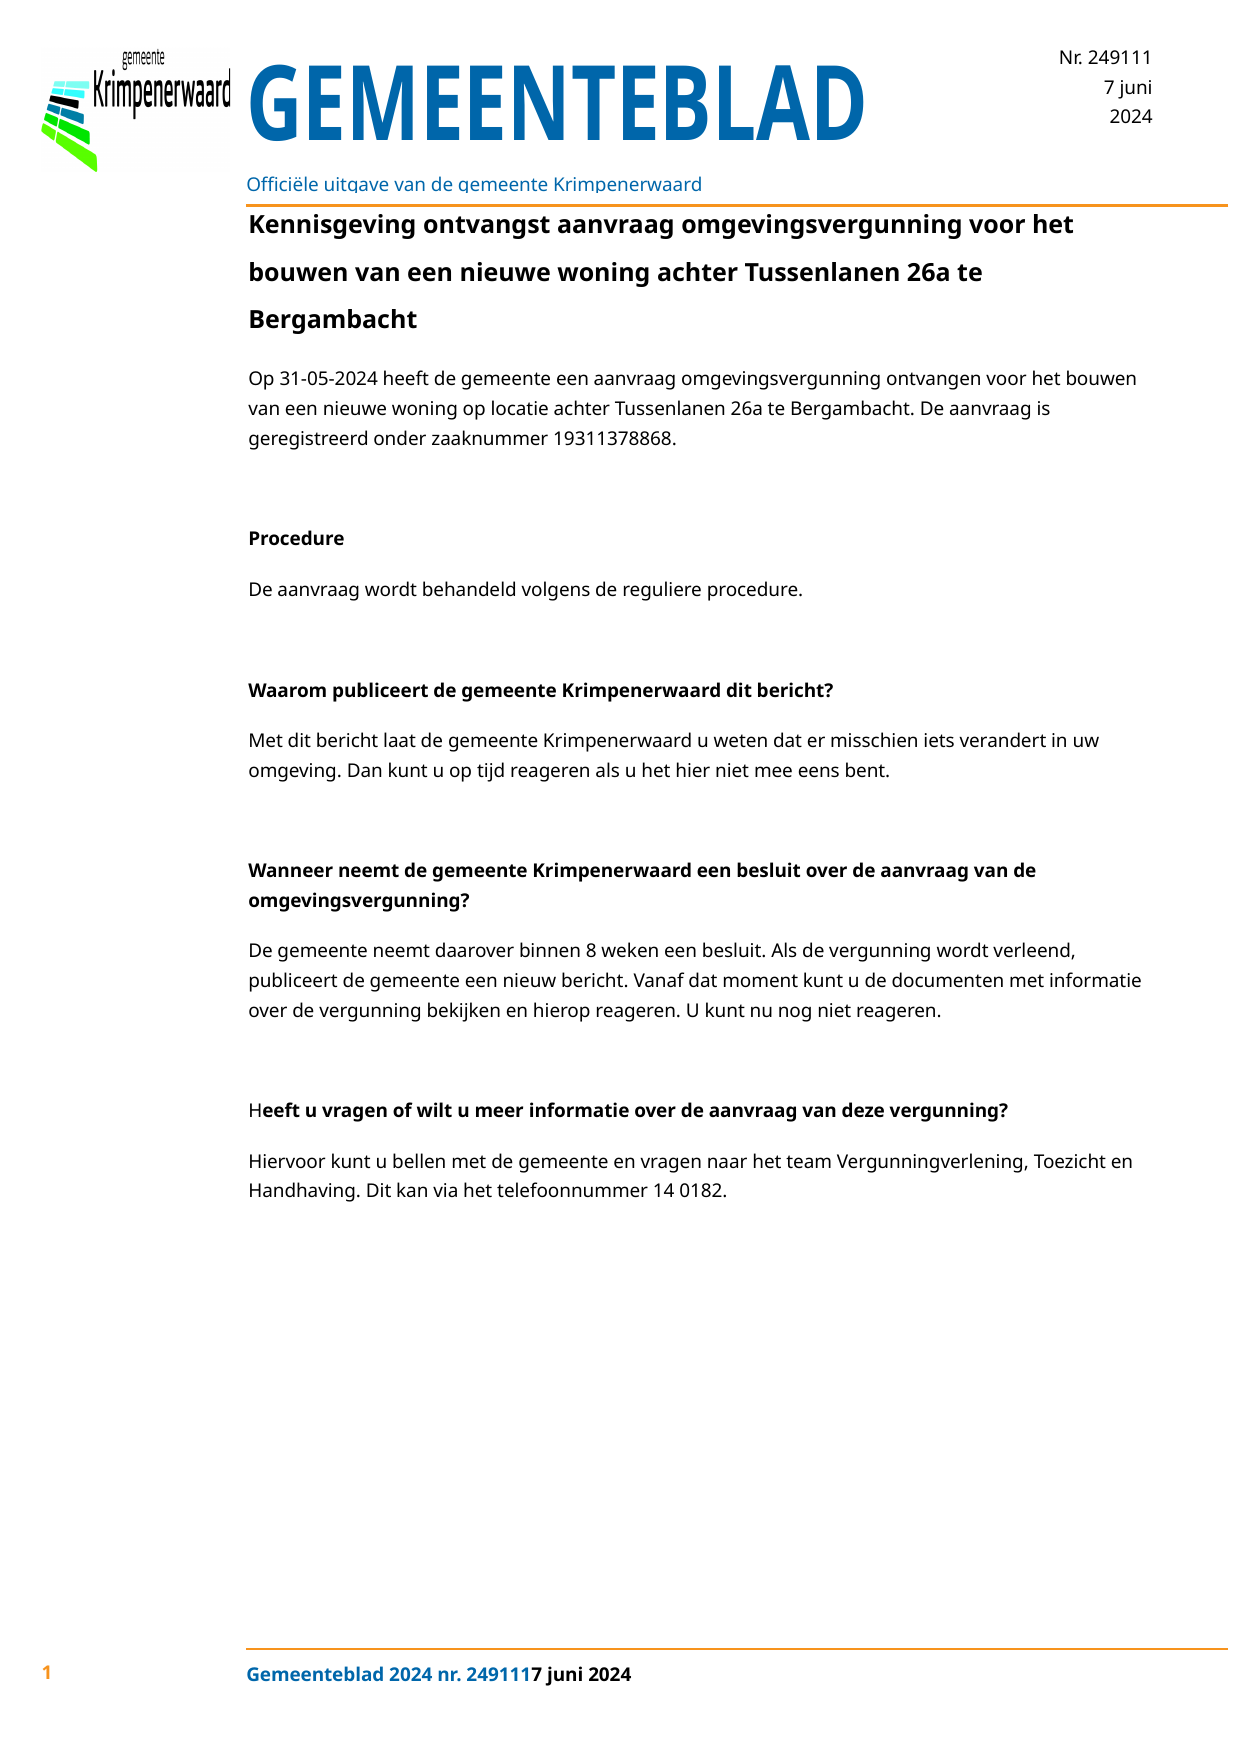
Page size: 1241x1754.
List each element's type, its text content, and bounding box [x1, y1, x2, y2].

text Kennisgeving ontvangst aanvraag omgevingsvergunning voor het bouwen van een nieuwe woning achter Tussenlanen 26a te Bergambacht [248, 207, 1152, 336]
text Hiervoor kunt u bellen met de gemeente en vragen naar het team Vergunningverlening, Toezicht en Handhaving. Dit kan via het telefoonnummer 14 0182. [248, 1148, 1152, 1203]
text Waarom publiceert de gemeente Krimpenerwaard dit bericht? [248, 677, 1152, 702]
text Heeft u vragen of wilt u meer informatie over de aanvraag van deze vergunning? [248, 1098, 1152, 1123]
text Procedure [248, 526, 1152, 551]
text Met dit bericht laat de gemeente Krimpenerwaard u weten dat er misschien iets verandert in uw omgeving. Dan kunt u op tijd reageren als u het hier niet mee eens bent. [248, 727, 1152, 782]
picture [41, 47, 231, 172]
text De gemeente neemt daarover binnen 8 weken een besluit. Als de vergunning wordt verleend, publiceert de gemeente een nieuw bericht. Vanaf dat moment kunt u de documenten met informatie over de vergunning bekijken en hierop reageren. U kunt nu nog niet reageren. [248, 938, 1152, 1022]
text Wanneer neemt de gemeente Krimpenerwaard een besluit over de aanvraag van de omgevingsvergunning? [248, 858, 1152, 913]
text Op 31-05-2024 heeft de gemeente een aanvraag omgevingsvergunning ontvangen voor het bouwen van een nieuwe woning op locatie achter Tussenlanen 26a te Bergambacht. De aanvraag is geregistreerd onder zaaknummer 19311378868. [248, 366, 1152, 450]
text De aanvraag wordt behandeld volgens de reguliere procedure. [248, 576, 1152, 602]
